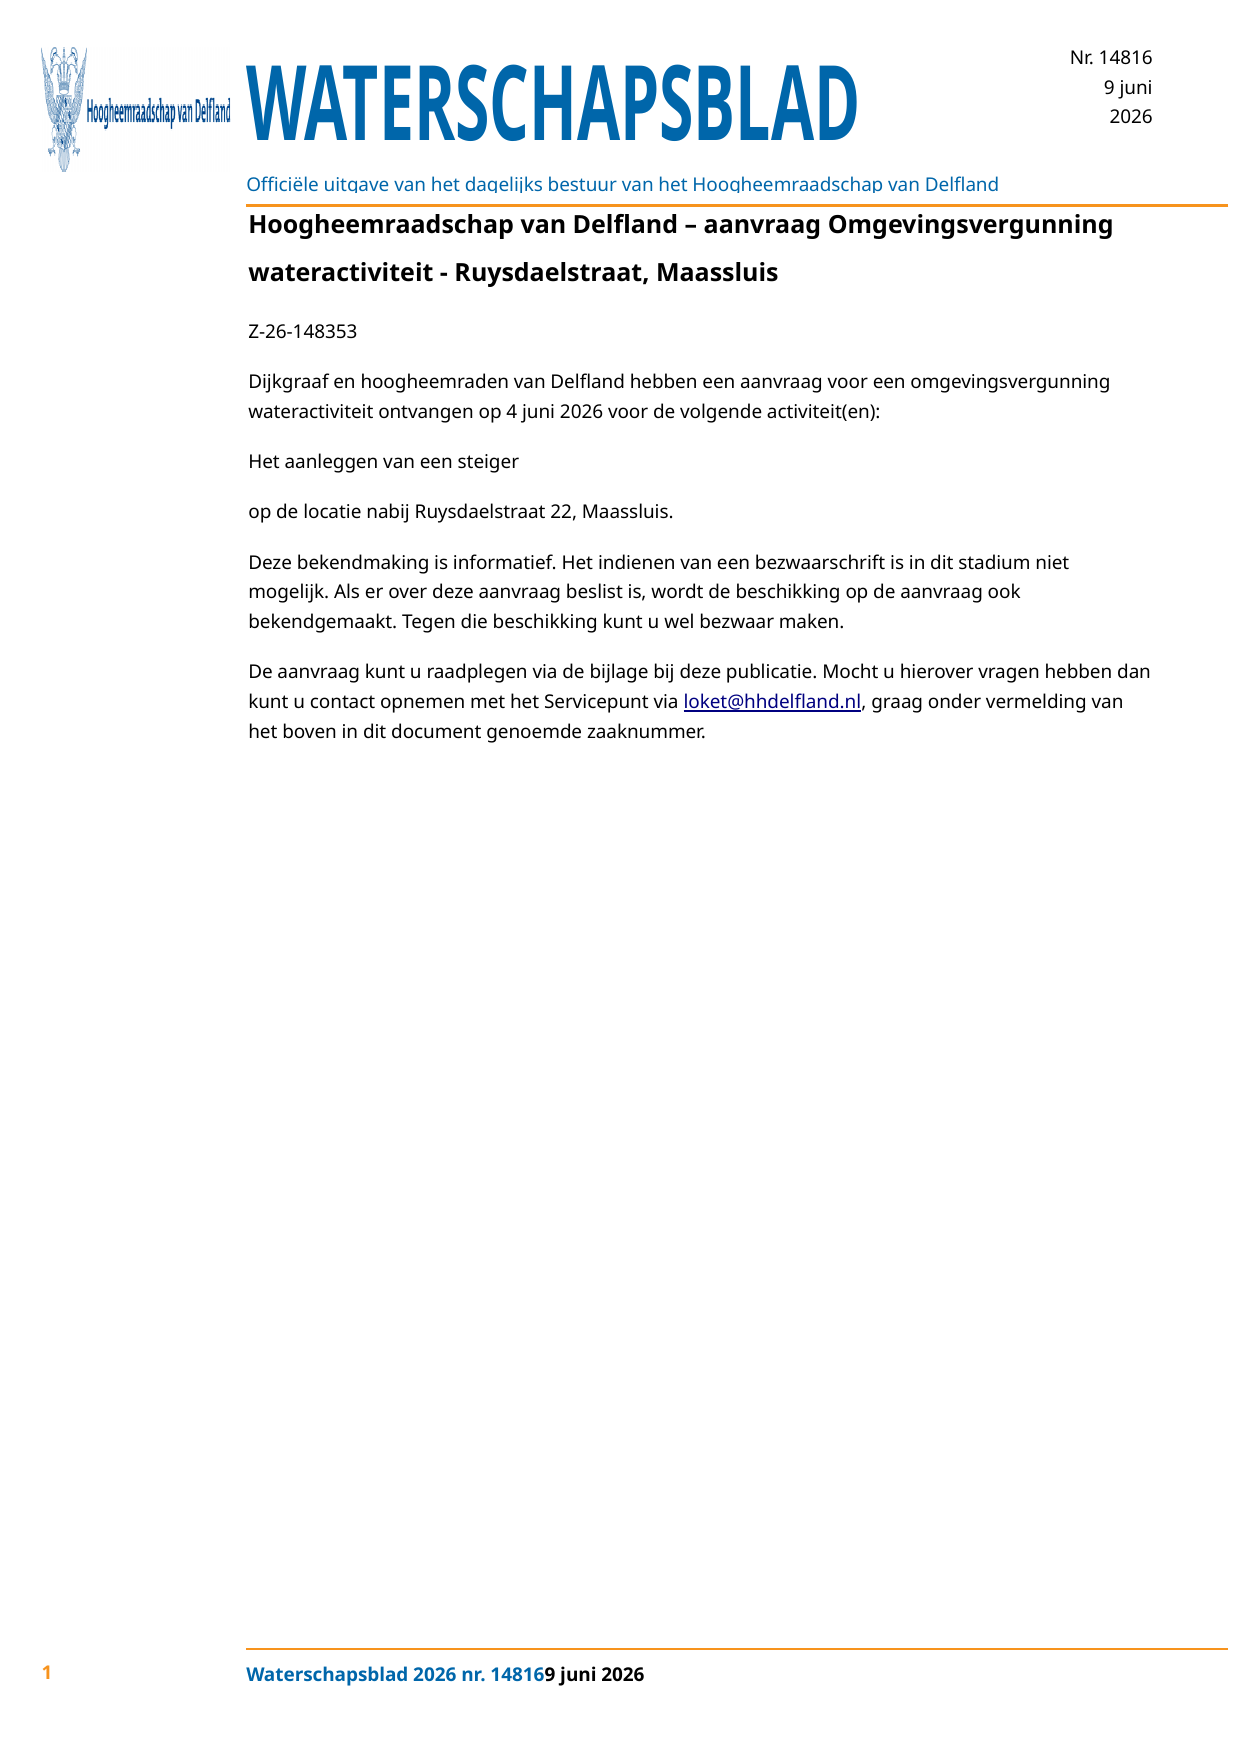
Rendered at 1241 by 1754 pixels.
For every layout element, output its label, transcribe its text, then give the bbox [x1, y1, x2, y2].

text Hoogheemraadschap van Delfland – aanvraag Omgevingsvergunning wateractiviteit - Ruysdaelstraat, Maassluis [248, 207, 1152, 288]
text Dijkgraaf en hoogheemraden van Delfland hebben een aanvraag voor een omgevingsvergunning wateractiviteit ontvangen op 4 juni 2026 voor de volgende activiteit(en): [248, 368, 1152, 424]
picture [41, 47, 231, 172]
text Het aanleggen van een steiger [248, 448, 1152, 474]
text Deze bekendmaking is informatief. Het indienen van een bezwaarschrift is in dit stadium niet mogelijk. Als er over deze aanvraag beslist is, wordt de beschikking op de aanvraag ook bekendgemaakt. Tegen die beschikking kunt u wel bezwaar maken. [248, 549, 1152, 634]
text De aanvraag kunt u raadplegen via de bijlage bij deze publicatie. Mocht u hierover vragen hebben dan kunt u contact opnemen met het Servicepunt via loket@hhdelfland.nl, graag onder vermelding van het boven in dit document genoemde zaaknummer. [248, 659, 1152, 744]
text Z-26-148353 [248, 318, 1152, 344]
text op de locatie nabij Ruysdaelstraat 22, Maassluis. [248, 499, 1152, 524]
